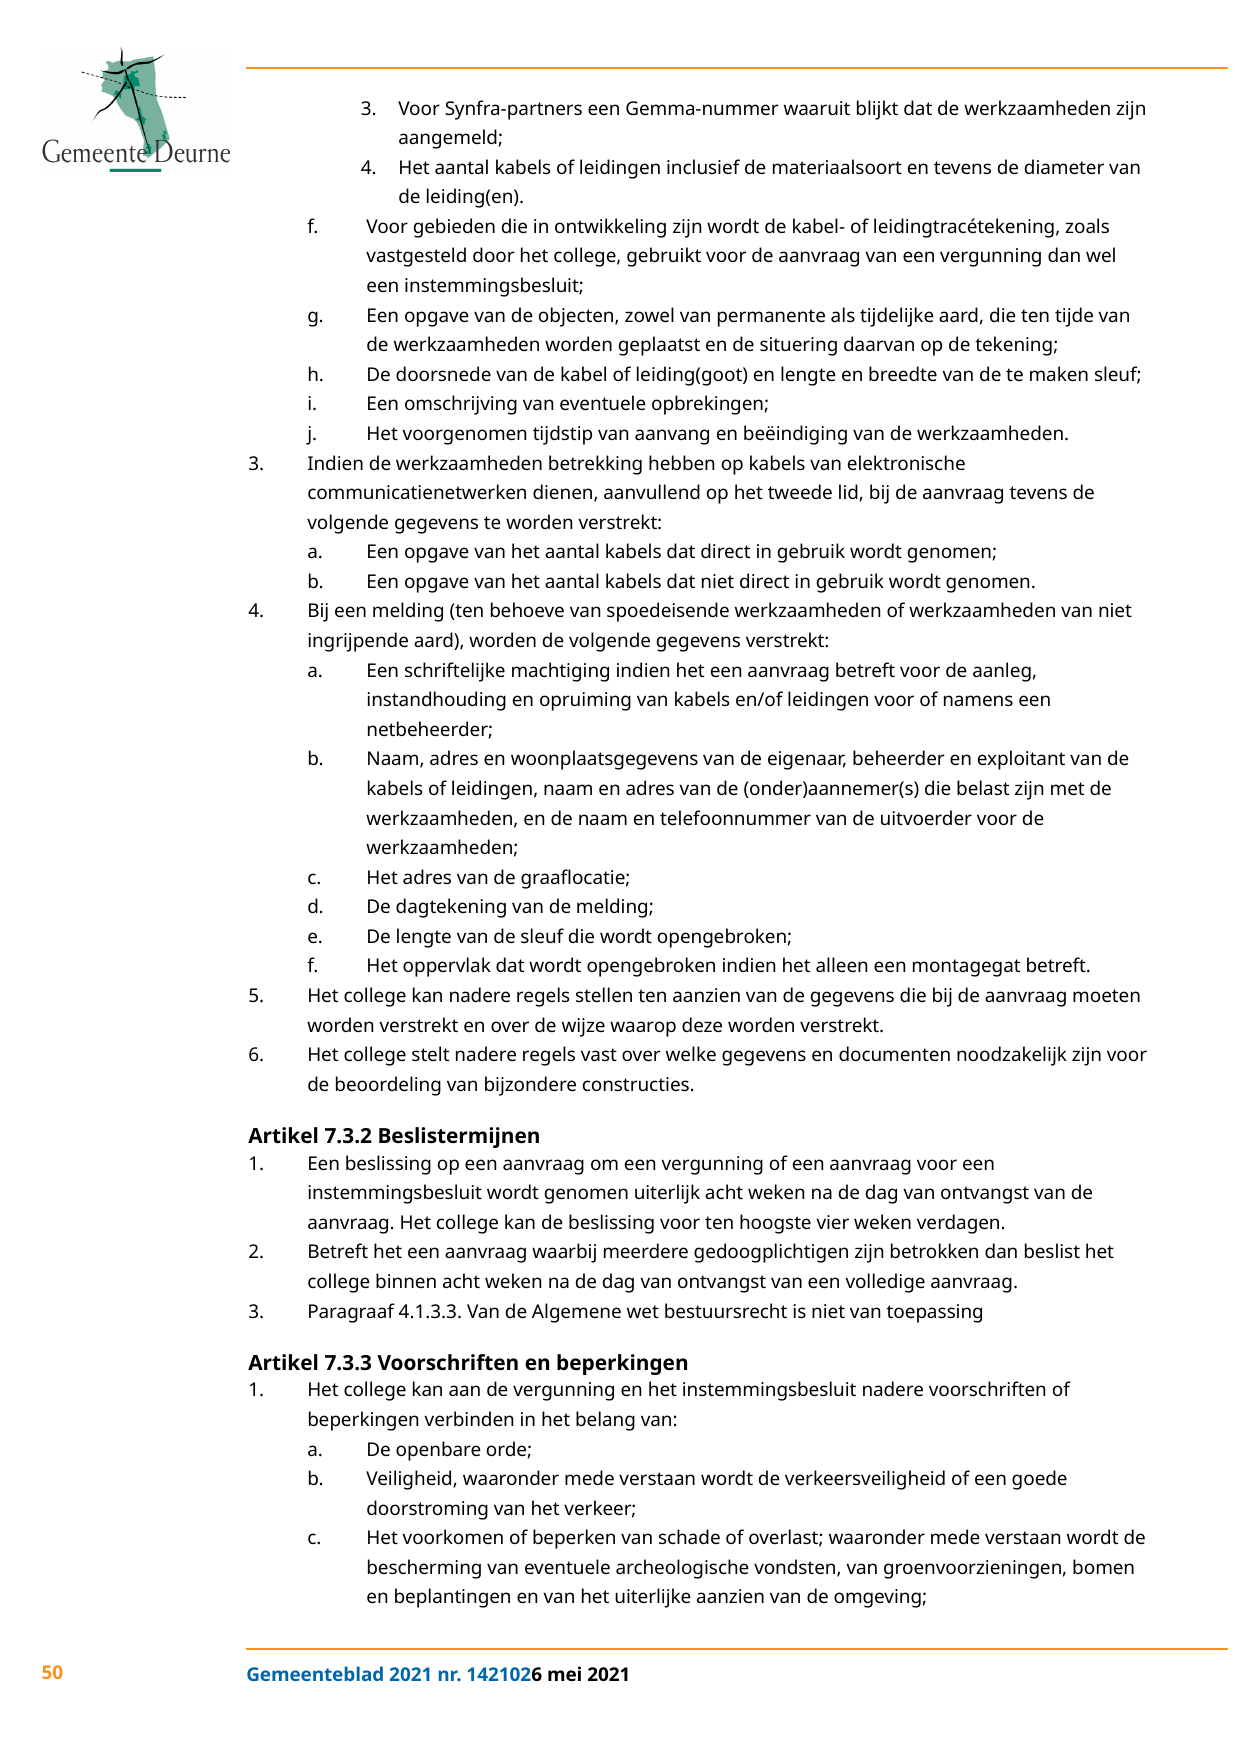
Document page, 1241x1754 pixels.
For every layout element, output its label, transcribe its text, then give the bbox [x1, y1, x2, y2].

picture [41, 47, 231, 172]
list Het voorgenomen tijdstip van aanvang en beëindiging van de werkzaamheden. [307, 420, 1152, 446]
list Betreft het een aanvraag waarbij meerdere gedoogplichtigen zijn betrokken dan beslist het college binnen acht weken na de dag van ontvangst van een volledige aanvraag. [248, 1239, 1152, 1294]
list Een opgave van het aantal kabels dat niet direct in gebruik wordt genomen. [307, 568, 1152, 594]
list De lengte van de sleuf die wordt opengebroken; [307, 923, 1152, 949]
list Het voorkomen of beperken van schade of overlast; waaronder mede verstaan wordt de bescherming van eventuele archeologische vondsten, van groenvoorzieningen, bomen en beplantingen en van het uiterlijke aanzien van de omgeving; [307, 1524, 1152, 1609]
list De doorsnede van de kabel of leiding(goot) en lengte en breedte van de te maken sleuf; [307, 361, 1152, 387]
list Het college kan aan de vergunning en het instemmingsbesluit nadere voorschriften of beperkingen verbinden in het belang van: [248, 1377, 1152, 1432]
list Indien de werkzaamheden betrekking hebben op kabels van elektronische communicatienetwerken dienen, aanvullend op het tweede lid, bij de aanvraag tevens de volgende gegevens te worden verstrekt: [248, 450, 1152, 535]
list Het aantal kabels of leidingen inclusief de materiaalsoort en tevens de diameter van de leiding(en). [361, 154, 1152, 209]
list Het adres van de graaflocatie; [307, 864, 1152, 890]
list Paragraaf 4.1.3.3. Van de Algemene wet bestuursrecht is niet van toepassing [248, 1298, 1152, 1323]
list Veiligheid, waaronder mede verstaan wordt de verkeersveiligheid of een goede doorstroming van het verkeer; [307, 1465, 1152, 1521]
list Een opgave van de objecten, zowel van permanente als tijdelijke aard, die ten tijde van de werkzaamheden worden geplaatst en de situering daarvan op de tekening; [307, 302, 1152, 357]
list Naam, adres en woonplaatsgegevens van de eigenaar, beheerder en exploitant van de kabels of leidingen, naam en adres van de (onder)aannemer(s) die belast zijn met de werkzaamheden, en de naam en telefoonnummer van de uitvoerder voor de werkzaamheden; [307, 746, 1152, 860]
list Bij een melding (ten behoeve van spoedeisende werkzaamheden of werkzaamheden van niet ingrijpende aard), worden de volgende gegevens verstrekt: [248, 598, 1152, 653]
list Voor Synfra-partners een Gemma-nummer waaruit blijkt dat de werkzaamheden zijn aangemeld; [361, 95, 1152, 150]
list Een omschrijving van eventuele opbrekingen; [307, 391, 1152, 416]
list Een opgave van het aantal kabels dat direct in gebruik wordt genomen; [307, 538, 1152, 564]
list De openbare orde; [307, 1436, 1152, 1462]
list Het college kan nadere regels stellen ten aanzien van de gegevens die bij de aanvraag moeten worden verstrekt en over de wijze waarop deze worden verstrekt. [248, 982, 1152, 1038]
list De dagtekening van de melding; [307, 893, 1152, 919]
list Het college stelt nadere regels vast over welke gegevens en documenten noodzakelijk zijn voor de beoordeling van bijzondere constructies. [248, 1041, 1152, 1097]
list Een schriftelijke machtiging indien het een aanvraag betreft voor de aanleg, instandhouding en opruiming van kabels en/of leidingen voor of namens een netbeheerder; [307, 657, 1152, 742]
list Het oppervlak dat wordt opengebroken indien het alleen een montagegat betreft. [307, 953, 1152, 978]
text Artikel 7.3.3 Voorschriften en beperkingen [248, 1348, 1152, 1377]
list Voor gebieden die in ontwikkeling zijn wordt de kabel- of leidingtracétekening, zoals vastgesteld door het college, gebruikt voor de aanvraag van een vergunning dan wel een instemmingsbesluit; [307, 213, 1152, 298]
list Een beslissing op een aanvraag om een vergunning of een aanvraag voor een instemmingsbesluit wordt genomen uiterlijk acht weken na de dag van ontvangst van de aanvraag. Het college kan de beslissing voor ten hoogste vier weken verdagen. [248, 1150, 1152, 1235]
text Artikel 7.3.2 Beslistermijnen [248, 1121, 1152, 1150]
